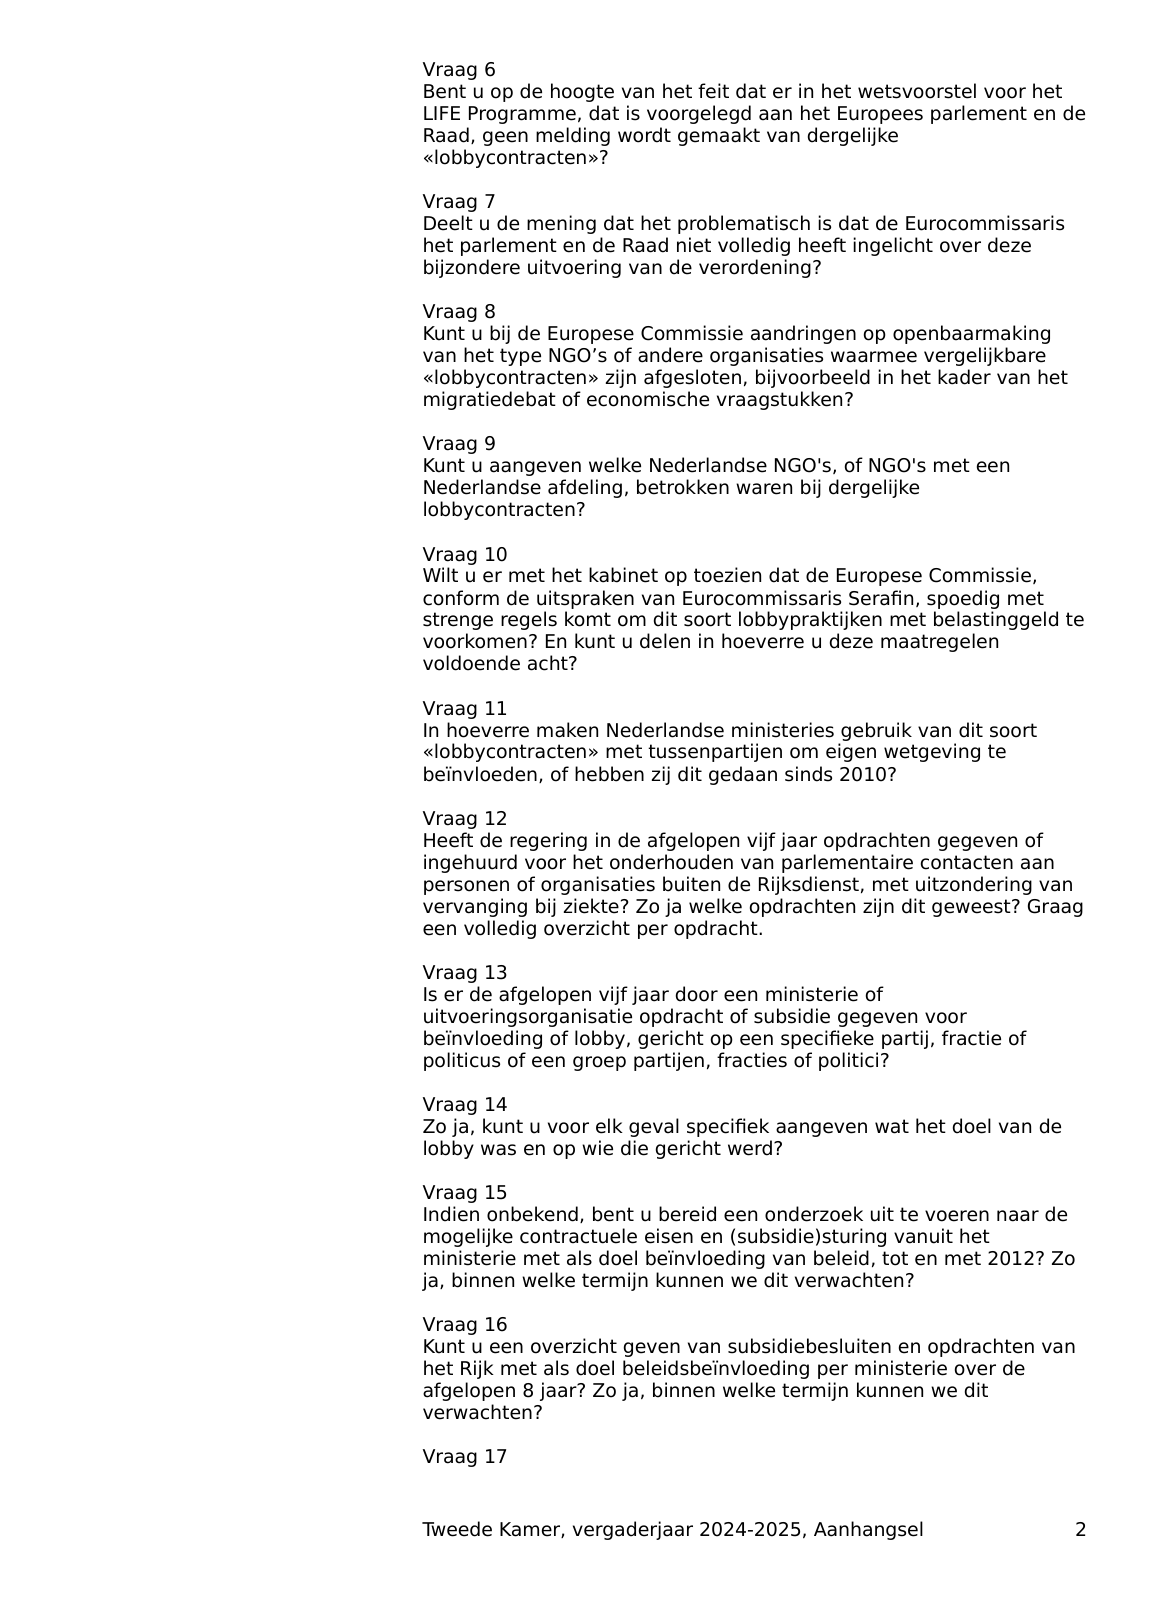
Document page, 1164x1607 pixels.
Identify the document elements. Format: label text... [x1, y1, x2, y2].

text Vraag 14 [422, 1094, 1087, 1116]
text Vraag 11 [422, 697, 1087, 719]
text Bent u op de hoogte van het feit dat er in het wetsvoorstel voor het LIFE Programme, dat is voorgelegd aan het Europees parlement en de Raad, geen melding wordt gemaakt van dergelijke «lobbycontracten»? [422, 81, 1087, 169]
text Vraag 10 [422, 543, 1087, 565]
text Zo ja, kunt u voor elk geval specifiek aangeven wat het doel van de lobby was en op wie die gericht werd? [422, 1116, 1087, 1160]
text Deelt u de mening dat het problematisch is dat de Eurocommissaris het parlement en de Raad niet volledig heeft ingelicht over deze bijzondere uitvoering van de verordening? [422, 213, 1087, 279]
text Vraag 15 [422, 1182, 1087, 1204]
text Vraag 16 [422, 1314, 1087, 1336]
text Vraag 17 [422, 1446, 1087, 1468]
text Vraag 7 [422, 191, 1087, 213]
text In hoeverre maken Nederlandse ministeries gebruik van dit soort «lobbycontracten» met tussenpartijen om eigen wetgeving te beïnvloeden, of hebben zij dit gedaan sinds 2010? [422, 719, 1087, 785]
text Wilt u er met het kabinet op toezien dat de Europese Commissie, conform de uitspraken van Eurocommissaris Serafin, spoedig met strenge regels komt om dit soort lobbypraktijken met belastinggeld te voorkomen? En kunt u delen in hoeverre u deze maatregelen voldoende acht? [422, 565, 1087, 675]
text Vraag 9 [422, 433, 1087, 455]
text Heeft de regering in de afgelopen vijf jaar opdrachten gegeven of ingehuurd voor het onderhouden van parlementaire contacten aan personen of organisaties buiten de Rijksdienst, met uitzondering van vervanging bij ziekte? Zo ja welke opdrachten zijn dit geweest? Graag een volledig overzicht per opdracht. [422, 829, 1087, 939]
text Vraag 13 [422, 962, 1087, 984]
text Kunt u aangeven welke Nederlandse NGO's, of NGO's met een Nederlandse afdeling, betrokken waren bij dergelijke lobbycontracten? [422, 455, 1087, 521]
text Vraag 12 [422, 808, 1087, 829]
text Indien onbekend, bent u bereid een onderzoek uit te voeren naar de mogelijke contractuele eisen en (subsidie)sturing vanuit het ministerie met als doel beïnvloeding van beleid, tot en met 2012? Zo ja, binnen welke termijn kunnen we dit verwachten? [422, 1204, 1087, 1292]
text Vraag 6 [422, 59, 1087, 81]
text Kunt u bij de Europese Commissie aandringen op openbaarmaking van het type NGO’s of andere organisaties waarmee vergelijkbare «lobbycontracten» zijn afgesloten, bijvoorbeeld in het kader van het migratiedebat of economische vraagstukken? [422, 323, 1087, 411]
text Kunt u een overzicht geven van subsidiebesluiten en opdrachten van het Rijk met als doel beleidsbeïnvloeding per ministerie over de afgelopen 8 jaar? Zo ja, binnen welke termijn kunnen we dit verwachten? [422, 1336, 1087, 1424]
text Vraag 8 [422, 301, 1087, 323]
text Is er de afgelopen vijf jaar door een ministerie of uitvoeringsorganisatie opdracht of subsidie gegeven voor beïnvloeding of lobby, gericht op een specifieke partij, fractie of politicus of een groep partijen, fracties of politici? [422, 984, 1087, 1072]
